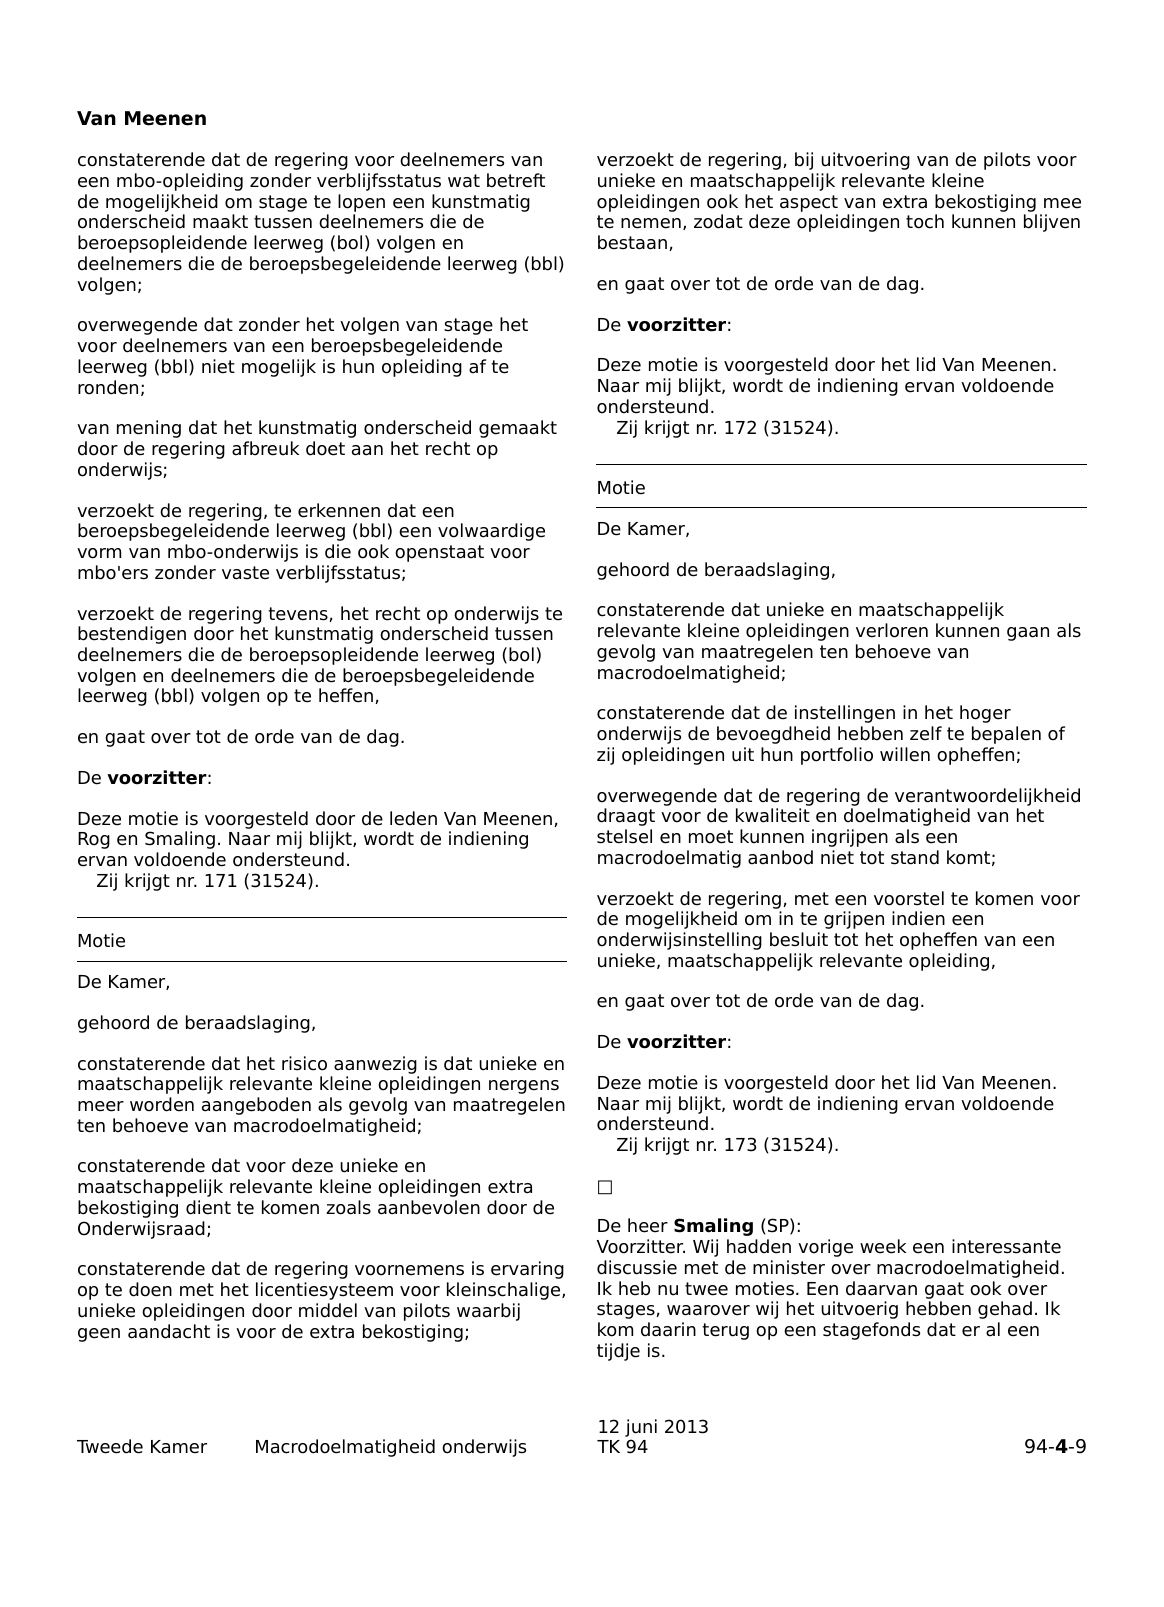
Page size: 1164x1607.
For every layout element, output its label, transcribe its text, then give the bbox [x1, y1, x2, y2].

text Voorzitter. Wij hadden vorige week een interessante discussie met de minister over macrodoelmatigheid. Ik heb nu twee moties. Een daarvan gaat ook over stages, waarover wij het uitvoerig hebben gehad. Ik kom daarin terug op een stagefonds dat er al een tijdje is. [596, 1237, 1087, 1361]
text constaterende dat het risico aanwezig is dat unieke en maatschappelijk relevante kleine opleidingen nergens meer worden aangeboden als gevolg van maatregelen ten behoeve van macrodoelmatigheid; [77, 1053, 567, 1136]
text De voorzitter: [77, 768, 567, 788]
text van mening dat het kunstmatig onderscheid gemaakt door de regering afbreuk doet aan het recht op onderwijs; [77, 418, 567, 480]
text De heer Smaling (SP): [596, 1216, 1087, 1237]
text gehoord de beraadslaging, [77, 1013, 567, 1033]
text verzoekt de regering, te erkennen dat een beroepsbegeleidende leerweg (bbl) een volwaardige vorm van mbo-onderwijs is die ook openstaat voor mbo'ers zonder vaste verblijfsstatus; [77, 500, 567, 583]
text De Kamer, [77, 972, 567, 993]
text De voorzitter: [596, 1032, 1087, 1053]
text verzoekt de regering, met een voorstel te komen voor de mogelijkheid om in te grijpen indien een onderwijsinstelling besluit tot het opheffen van een unieke, maatschappelijk relevante opleiding, [596, 888, 1087, 971]
text De Kamer, [596, 519, 1087, 539]
text □ [596, 1176, 1087, 1196]
text constaterende dat de regering voornemens is ervaring op te doen met het licentiesysteem voor kleinschalige, unieke opleidingen door middel van pilots waarbij geen aandacht is voor de extra bekostiging; [77, 1259, 567, 1342]
text verzoekt de regering tevens, het recht op onderwijs te bestendigen door het kunstmatig onderscheid tussen deelnemers die de beroepsopleidende leerweg (bol) volgen en deelnemers die de beroepsbegeleidende leerweg (bbl) volgen op te heffen, [77, 603, 567, 707]
text constaterende dat voor deze unieke en maatschappelijk relevante kleine opleidingen extra bekostiging dient te komen zoals aanbevolen door de Onderwijsraad; [77, 1156, 567, 1239]
text Zij krijgt nr. 171 (31524). [77, 871, 567, 891]
text constaterende dat de regering voor deelnemers van een mbo-opleiding zonder verblijfsstatus wat betreft de mogelijkheid om stage te lopen een kunstmatig onderscheid maakt tussen deelnemers die de beroepsopleidende leerweg (bol) volgen en deelnemers die de beroepsbegeleidende leerweg (bbl) volgen; [77, 150, 567, 295]
text constaterende dat de instellingen in het hoger onderwijs de bevoegdheid hebben zelf te bepalen of zij opleidingen uit hun portfolio willen opheffen; [596, 703, 1087, 765]
text constaterende dat unieke en maatschappelijk relevante kleine opleidingen verloren kunnen gaan als gevolg van maatregelen ten behoeve van macrodoelmatigheid; [596, 600, 1087, 683]
text verzoekt de regering, bij uitvoering van de pilots voor unieke en maatschappelijk relevante kleine opleidingen ook het aspect van extra bekostiging mee te nemen, zodat deze opleidingen toch kunnen blijven bestaan, [596, 150, 1087, 254]
text Zij krijgt nr. 172 (31524). [596, 417, 1087, 438]
text en gaat over tot de orde van de dag. [77, 727, 567, 748]
text Motie [77, 931, 567, 952]
text Deze motie is voorgesteld door het lid Van Meenen. Naar mij blijkt, wordt de indiening ervan voldoende ondersteund. [596, 1073, 1087, 1135]
text en gaat over tot de orde van de dag. [596, 991, 1087, 1012]
text overwegende dat de regering de verantwoordelijkheid draagt voor de kwaliteit en doelmatigheid van het stelsel en moet kunnen ingrijpen als een macrodoelmatig aanbod niet tot stand komt; [596, 785, 1087, 868]
text Deze motie is voorgesteld door het lid Van Meenen. Naar mij blijkt, wordt de indiening ervan voldoende ondersteund. [596, 355, 1087, 417]
text Zij krijgt nr. 173 (31524). [596, 1135, 1087, 1156]
text en gaat over tot de orde van de dag. [596, 274, 1087, 294]
text Motie [596, 478, 1087, 499]
text De voorzitter: [596, 314, 1087, 335]
text Deze motie is voorgesteld door de leden Van Meenen, Rog en Smaling. Naar mij blijkt, wordt de indiening ervan voldoende ondersteund. [77, 808, 567, 871]
text overwegende dat zonder het volgen van stage het voor deelnemers van een beroepsbegeleidende leerweg (bbl) niet mogelijk is hun opleiding af te ronden; [77, 315, 567, 398]
text gehoord de beraadslaging, [596, 559, 1087, 580]
